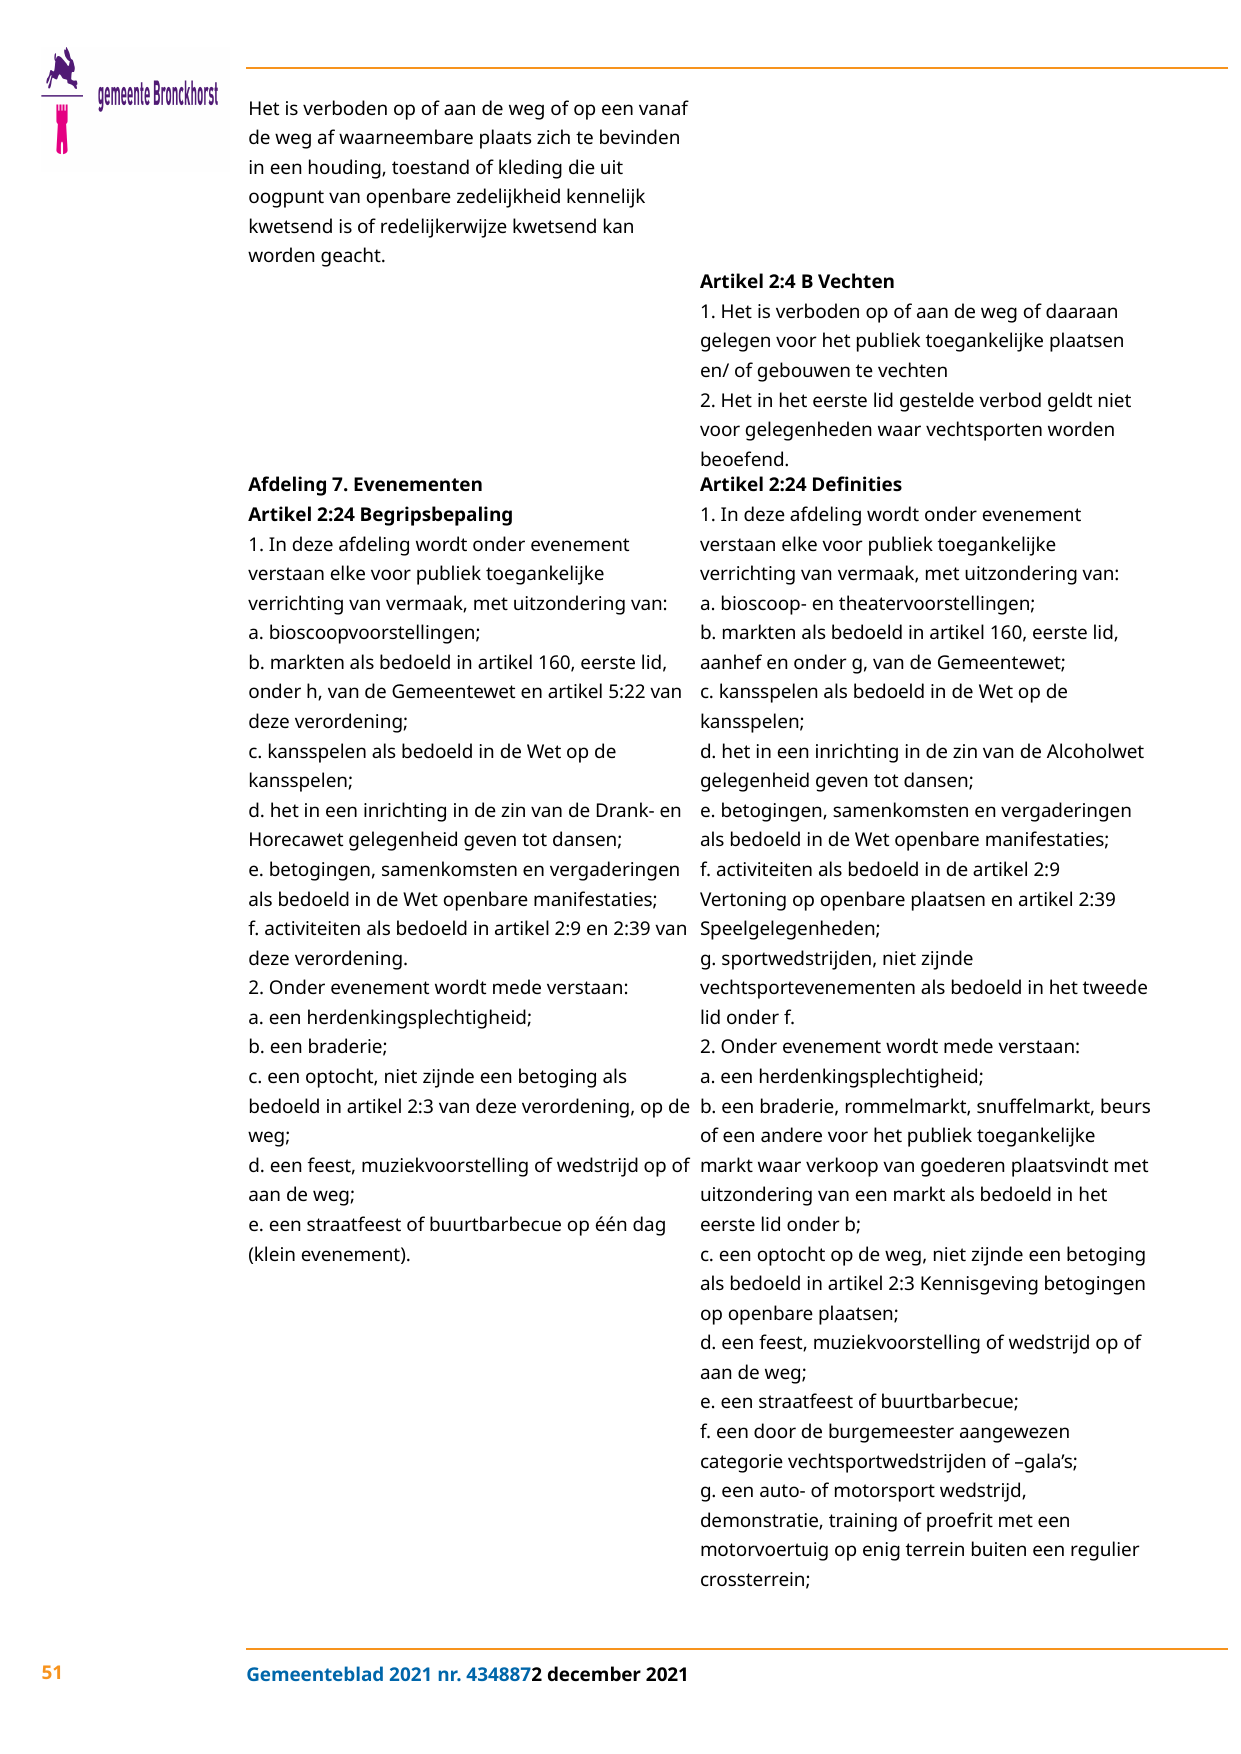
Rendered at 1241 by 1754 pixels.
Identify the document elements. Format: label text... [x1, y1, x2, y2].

table_cell Artikel 2:4 B Vechten 1. Het is verboden op of aan de weg of daaraan gelegen voor het publiek toegankelijke plaatsen en/ of gebouwen te vechten 2. Het in het eerste lid gestelde verbod geldt niet voor gelegenheden waar vechtsporten worden beoefend. [700, 269, 1152, 472]
table_cell Artikel 2:24 Definities 1. In deze afdeling wordt onder evenement verstaan elke voor publiek toegankelijke verrichting van vermaak, met uitzondering van: a. bioscoop- en theatervoorstellingen; b. markten als bedoeld in artikel 160, eerste lid, aanhef en onder g, van de Gemeentewet; c. kansspelen als bedoeld in de Wet op de kansspelen; d. het in een inrichting in de zin van de Alcoholwet gelegenheid geven tot dansen; e. betogingen, samenkomsten en vergaderingen als bedoeld in de Wet openbare manifestaties; f. activiteiten als bedoeld in de artikel 2:9 Vertoning op openbare plaatsen en artikel 2:39 Speelgelegenheden; g. sportwedstrijden, niet zijnde vechtsportevenementen als bedoeld in het tweede lid onder f. 2. Onder evenement wordt mede verstaan: a. een herdenkingsplechtigheid; b. een braderie, rommelmarkt, snuffelmarkt, beurs of een andere voor het publiek toegankelijke markt waar verkoop van goederen plaatsvindt met uitzondering van een markt als bedoeld in het eerste lid onder b; c. een optocht op de weg, niet zijnde een betoging als bedoeld in artikel 2:3 Kennisgeving betogingen op openbare plaatsen; d. een feest, muziekvoorstelling of wedstrijd op of aan de weg; e. een straatfeest of buurtbarbecue; f. een door de burgemeester aangewezen categorie vechtsportwedstrijden of –gala’s; g. een auto- of motorsport wedstrijd, demonstratie, training of proefrit met een motorvoertuig op enig terrein buiten een regulier crossterrein; [700, 472, 1152, 1592]
table_cell Afdeling 7. Evenementen Artikel 2:24 Begripsbepaling 1. In deze afdeling wordt onder evenement verstaan elke voor publiek toegankelijke verrichting van vermaak, met uitzondering van: a. bioscoopvoorstellingen; b. markten als bedoeld in artikel 160, eerste lid, onder h, van de Gemeentewet en artikel 5:22 van deze verordening; c. kansspelen als bedoeld in de Wet op de kansspelen; d. het in een inrichting in de zin van de Drank- en Horecawet gelegenheid geven tot dansen; e. betogingen, samenkomsten en vergaderingen als bedoeld in de Wet openbare manifestaties; f. activiteiten als bedoeld in artikel 2:9 en 2:39 van deze verordening. 2. Onder evenement wordt mede verstaan: a. een herdenkingsplechtigheid; b. een braderie; c. een optocht, niet zijnde een betoging als bedoeld in artikel 2:3 van deze verordening, op de weg; d. een feest, muziekvoorstelling of wedstrijd op of aan de weg; e. een straatfeest of buurtbarbecue op één dag (klein evenement). [248, 472, 700, 1592]
picture [41, 47, 231, 172]
table_cell Het is verboden op of aan de weg of op een vanaf de weg af waarneembare plaats zich te bevinden in een houding, toestand of kleding die uit oogpunt van openbare zedelijkheid kennelijk kwetsend is of redelijkerwijze kwetsend kan worden geacht. [248, 95, 700, 268]
table_cell [700, 95, 1152, 268]
table_cell [248, 269, 700, 472]
